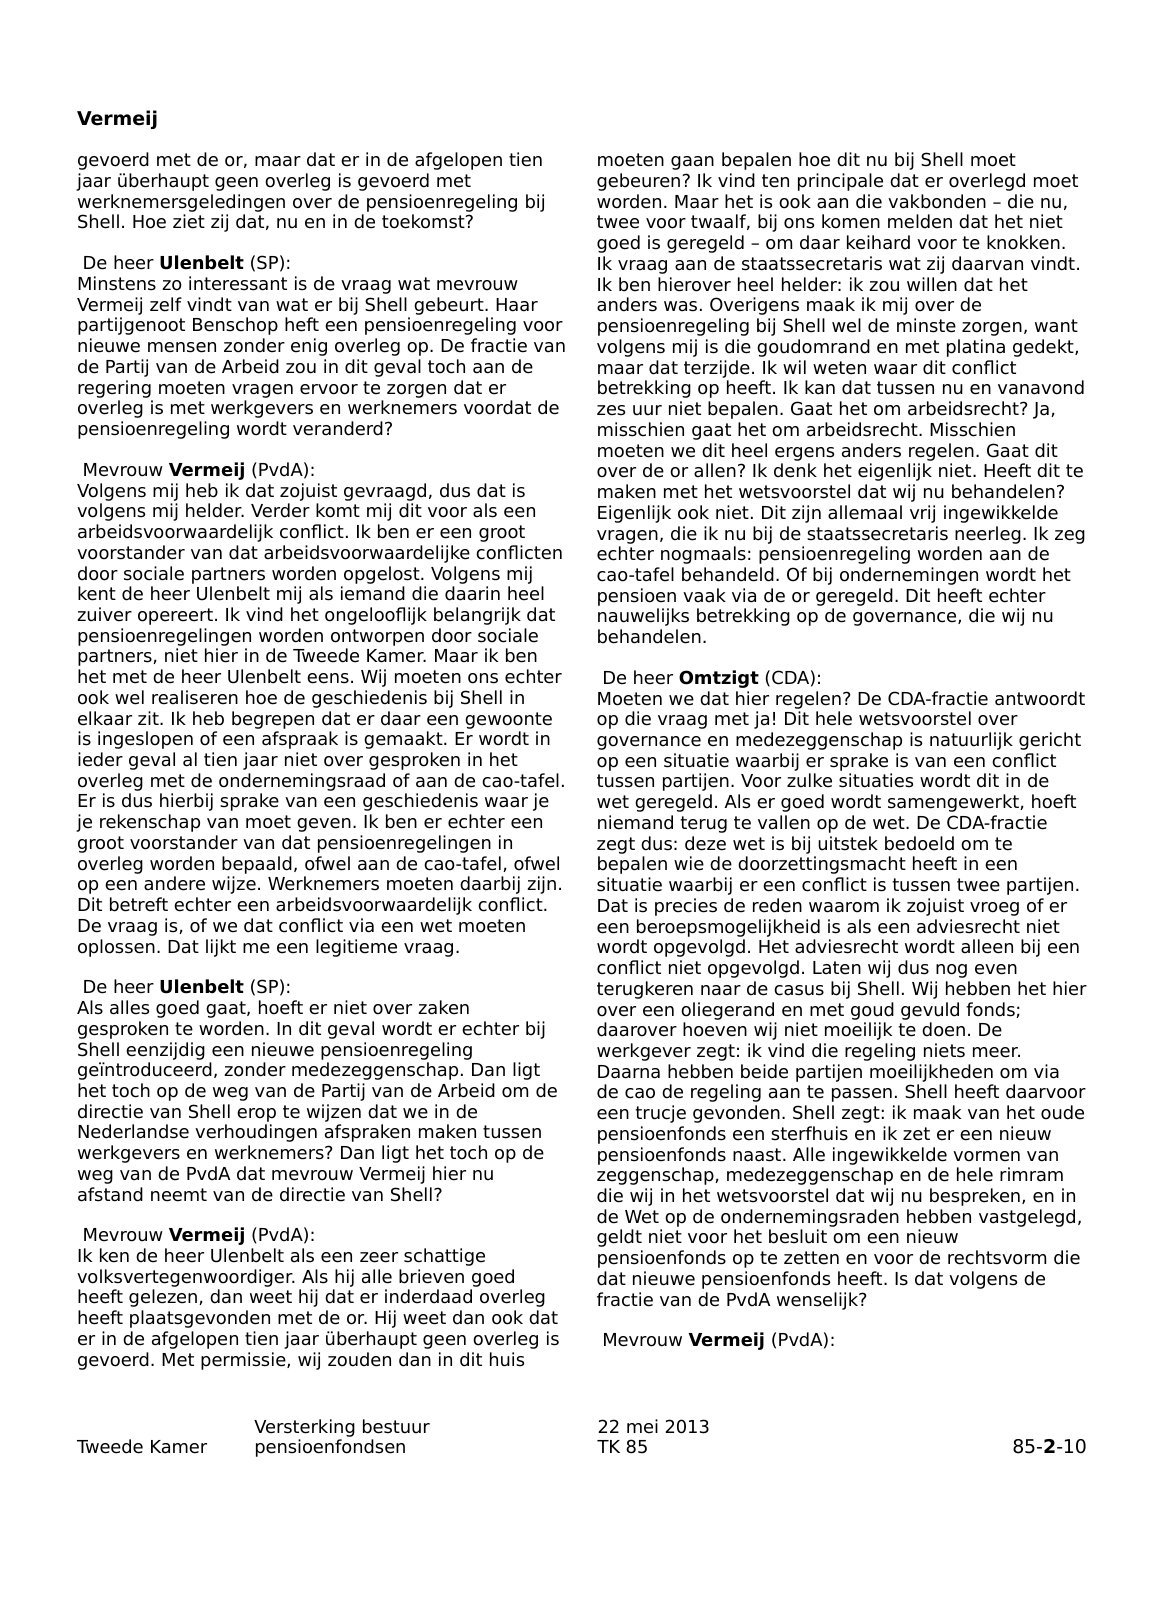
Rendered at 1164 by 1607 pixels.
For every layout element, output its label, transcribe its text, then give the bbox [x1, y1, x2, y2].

text Mevrouw Vermeij (PvdA): [596, 1330, 1087, 1351]
text Mevrouw Vermeij (PvdA): [77, 460, 567, 480]
text De heer Ulenbelt (SP): [77, 977, 567, 998]
text Als alles goed gaat, hoeft er niet over zaken gesproken te worden. In dit geval wordt er echter bij Shell eenzijdig een nieuwe pensioenregeling geïntroduceerd, zonder medezeggenschap. Dan ligt het toch op de weg van de Partij van de Arbeid om de directie van Shell erop te wijzen dat we in de Nederlandse verhoudingen afspraken maken tussen werkgevers en werknemers? Dan ligt het toch op de weg van de PvdA dat mevrouw Vermeij hier nu afstand neemt van de directie van Shell? [77, 998, 567, 1205]
text De heer Ulenbelt (SP): [77, 253, 567, 274]
text Minstens zo interessant is de vraag wat mevrouw Vermeij zelf vindt van wat er bij Shell gebeurt. Haar partijgenoot Benschop heft een pensioenregeling voor nieuwe mensen zonder enig overleg op. De fractie van de Partij van de Arbeid zou in dit geval toch aan de regering moeten vragen ervoor te zorgen dat er overleg is met werkgevers en werknemers voordat de pensioenregeling wordt veranderd? [77, 274, 567, 440]
text Moeten we dat hier regelen? De CDA-fractie antwoordt op die vraag met ja! Dit hele wetsvoorstel over governance en medezeggenschap is natuurlijk gericht op een situatie waarbij er sprake is van een conflict tussen partijen. Voor zulke situaties wordt dit in de wet geregeld. Als er goed wordt samengewerkt, hoeft niemand terug te vallen op de wet. De CDA-fractie zegt dus: deze wet is bij uitstek bedoeld om te bepalen wie de doorzettingsmacht heeft in een situatie waarbij er een conflict is tussen twee partijen. Dat is precies de reden waarom ik zojuist vroeg of er een beroepsmogelijkheid is als een adviesrecht niet wordt opgevolgd. Het adviesrecht wordt alleen bij een conflict niet opgevolgd. Laten wij dus nog even terugkeren naar de casus bij Shell. Wij hebben het hier over een oliegerand en met goud gevuld fonds; daarover hoeven wij niet moeilijk te doen. De werkgever zegt: ik vind die regeling niets meer. Daarna hebben beide partijen moeilijkheden om via de cao de regeling aan te passen. Shell heeft daarvoor een trucje gevonden. Shell zegt: ik maak van het oude pensioenfonds een sterfhuis en ik zet er een nieuw pensioenfonds naast. Alle ingewikkelde vormen van zeggenschap, medezeggenschap en de hele rimram die wij in het wetsvoorstel dat wij nu bespreken, en in de Wet op de ondernemingsraden hebben vastgelegd, geldt niet voor het besluit om een nieuw pensioenfonds op te zetten en voor de rechtsvorm die dat nieuwe pensioenfonds heeft. Is dat volgens de fractie van de PvdA wenselijk? [596, 688, 1087, 1310]
text Volgens mij heb ik dat zojuist gevraagd, dus dat is volgens mij helder. Verder komt mij dit voor als een arbeidsvoorwaardelijk conflict. Ik ben er een groot voorstander van dat arbeidsvoorwaardelijke conflicten door sociale partners worden opgelost. Volgens mij kent de heer Ulenbelt mij als iemand die daarin heel zuiver opereert. Ik vind het ongelooflijk belangrijk dat pensioenregelingen worden ontworpen door sociale partners, niet hier in de Tweede Kamer. Maar ik ben het met de heer Ulenbelt eens. Wij moeten ons echter ook wel realiseren hoe de geschiedenis bij Shell in elkaar zit. Ik heb begrepen dat er daar een gewoonte is ingeslopen of een afspraak is gemaakt. Er wordt in ieder geval al tien jaar niet over gesproken in het overleg met de ondernemingsraad of aan de cao-tafel. Er is dus hierbij sprake van een geschiedenis waar je je rekenschap van moet geven. Ik ben er echter een groot voorstander van dat pensioenregelingen in overleg worden bepaald, ofwel aan de cao-tafel, ofwel op een andere wijze. Werknemers moeten daarbij zijn. Dit betreft echter een arbeidsvoorwaardelijk conflict. De vraag is, of we dat conflict via een wet moeten oplossen. Dat lijkt me een legitieme vraag. [77, 480, 567, 957]
text De heer Omtzigt (CDA): [596, 668, 1087, 688]
text Ik ken de heer Ulenbelt als een zeer schattige volksvertegenwoordiger. Als hij alle brieven goed heeft gelezen, dan weet hij dat er inderdaad overleg heeft plaatsgevonden met de or. Hij weet dan ook dat er in de afgelopen tien jaar überhaupt geen overleg is gevoerd. Met permissie, wij zouden dan in dit huis [77, 1246, 567, 1370]
text gevoerd met de or, maar dat er in de afgelopen tien jaar überhaupt geen overleg is gevoerd met werknemersgeledingen over de pensioenregeling bij Shell. Hoe ziet zij dat, nu en in de toekomst? [77, 150, 567, 233]
text moeten gaan bepalen hoe dit nu bij Shell moet gebeuren? Ik vind ten principale dat er overlegd moet worden. Maar het is ook aan die vakbonden – die nu, twee voor twaalf, bij ons komen melden dat het niet goed is geregeld – om daar keihard voor te knokken. Ik vraag aan de staatssecretaris wat zij daarvan vindt. Ik ben hierover heel helder: ik zou willen dat het anders was. Overigens maak ik mij over de pensioenregeling bij Shell wel de minste zorgen, want volgens mij is die goudomrand en met platina gedekt, maar dat terzijde. Ik wil weten waar dit conflict betrekking op heeft. Ik kan dat tussen nu en vanavond zes uur niet bepalen. Gaat het om arbeidsrecht? Ja, misschien gaat het om arbeidsrecht. Misschien moeten we dit heel ergens anders regelen. Gaat dit over de or allen? Ik denk het eigenlijk niet. Heeft dit te maken met het wetsvoorstel dat wij nu behandelen? Eigenlijk ook niet. Dit zijn allemaal vrij ingewikkelde vragen, die ik nu bij de staatssecretaris neerleg. Ik zeg echter nogmaals: pensioenregeling worden aan de cao-tafel behandeld. Of bij ondernemingen wordt het pensioen vaak via de or geregeld. Dit heeft echter nauwelijks betrekking op de governance, die wij nu behandelen. [596, 150, 1087, 648]
text Mevrouw Vermeij (PvdA): [77, 1225, 567, 1246]
